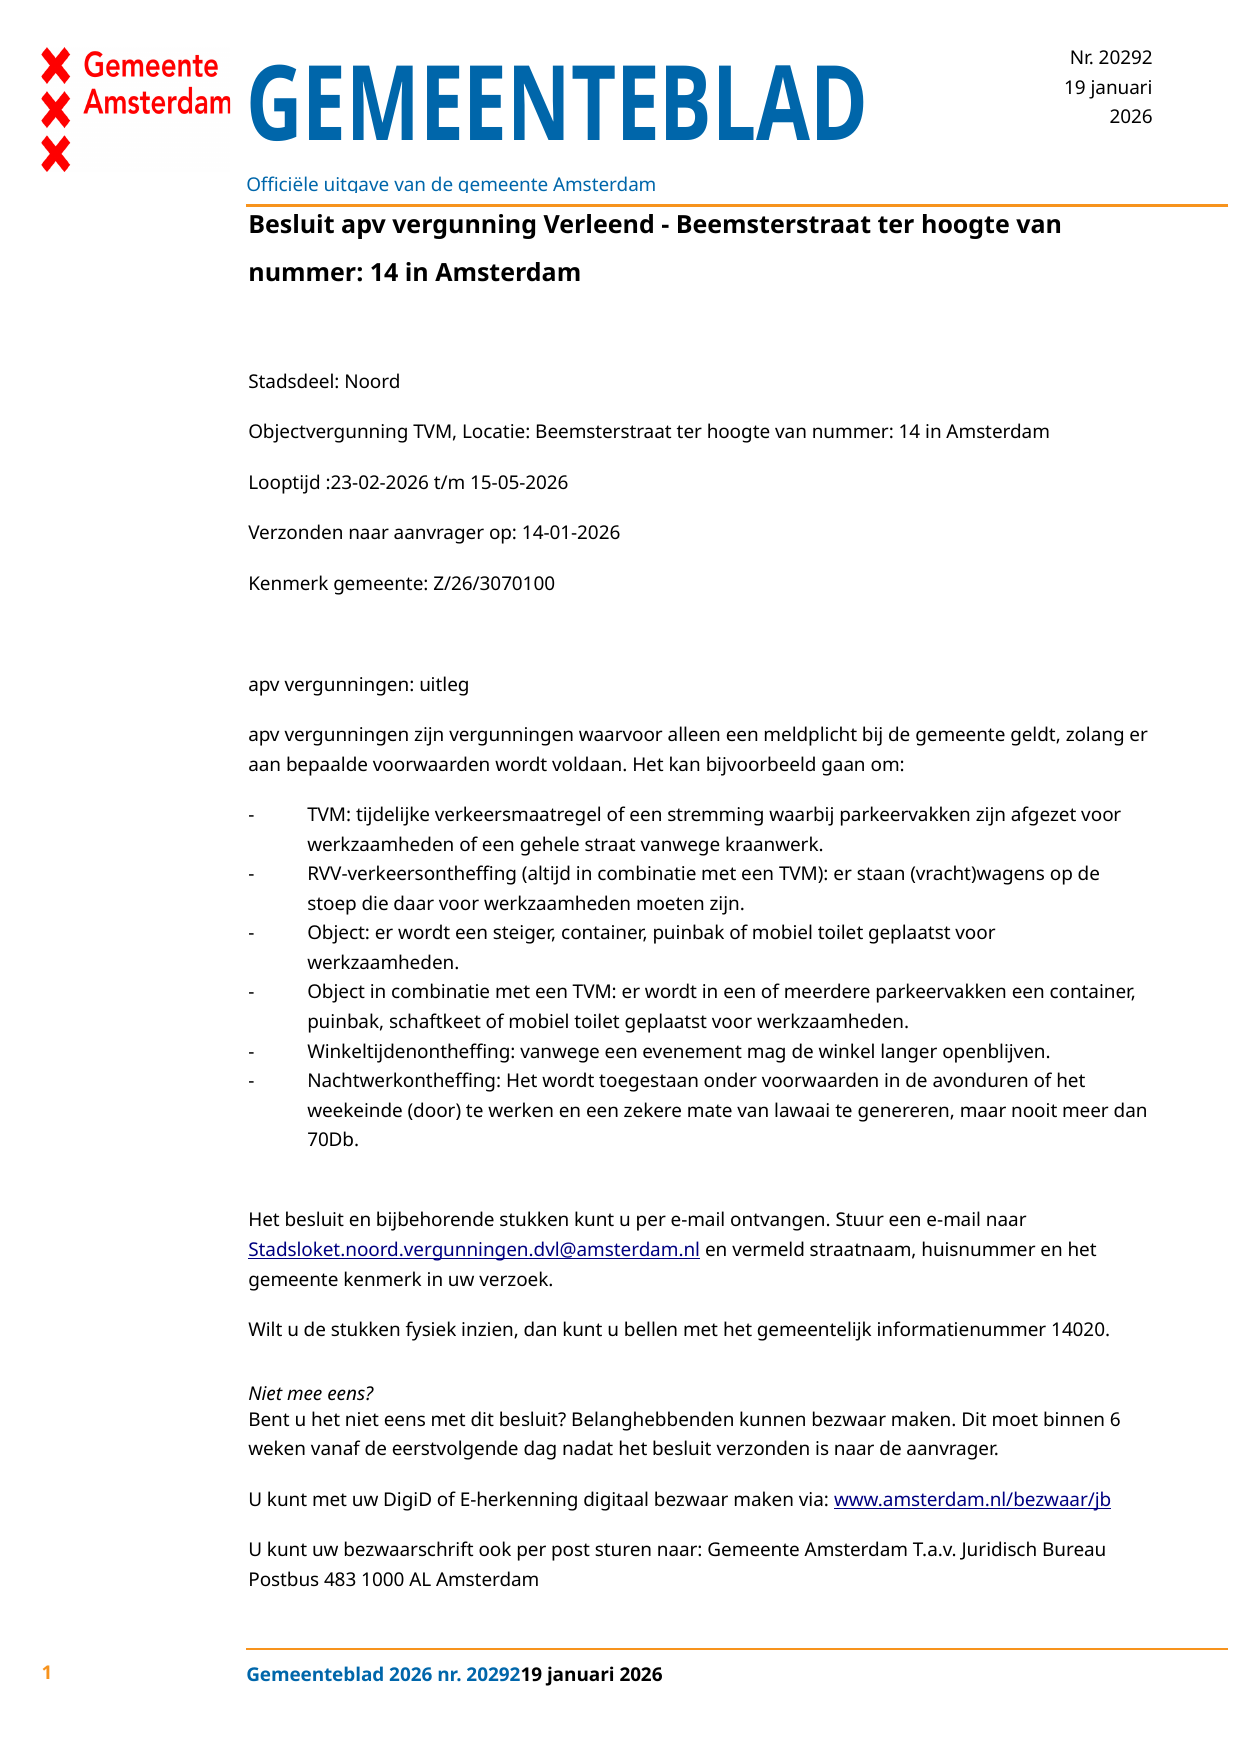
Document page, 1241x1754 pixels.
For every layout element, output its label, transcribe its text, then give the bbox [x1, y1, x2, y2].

text apv vergunningen: uitleg [248, 671, 1152, 697]
text Stadsdeel: Noord [248, 368, 1152, 394]
text U kunt met uw DigiD of E-herkenning digitaal bezwaar maken via: www.amsterdam.nl/bezwaar/jb [248, 1486, 1152, 1512]
text Niet mee eens? [248, 1380, 1152, 1406]
text Wilt u de stukken fysiek inzien, dan kunt u bellen met het gemeentelijk informatienummer 14020. [248, 1316, 1152, 1342]
text Looptijd :23-02-2026 t/m 15-05-2026 [248, 469, 1152, 495]
text Besluit apv vergunning Verleend - Beemsterstraat ter hoogte van nummer: 14 in Amsterdam [248, 207, 1152, 288]
text Kenmerk gemeente: Z/26/3070100 [248, 570, 1152, 596]
picture [41, 47, 231, 172]
list Object: er wordt een steiger, container, puinbak of mobiel toilet geplaatst voor werkzaamheden. [248, 919, 1152, 975]
list Nachtwerkontheffing: Het wordt toegestaan onder voorwaarden in de avonduren of het weekeinde (door) te werken en een zekere mate van lawaai te genereren, maar nooit meer dan 70Db. [248, 1067, 1152, 1152]
list TVM: tijdelijke verkeersmaatregel of een stremming waarbij parkeervakken zijn afgezet voor werkzaamheden of een gehele straat vanwege kraanwerk. [248, 801, 1152, 857]
list RVV-verkeersontheffing (altijd in combinatie met een TVM): er staan (vracht)wagens op de stoep die daar voor werkzaamheden moeten zijn. [248, 860, 1152, 916]
text Bent u het niet eens met dit besluit? Belanghebbenden kunnen bezwaar maken. Dit moet binnen 6 weken vanaf de eerstvolgende dag nadat het besluit verzonden is naar de aanvrager. [248, 1406, 1152, 1461]
text U kunt uw bezwaarschrift ook per post sturen naar: Gemeente Amsterdam T.a.v. Juridisch Bureau Postbus 483 1000 AL Amsterdam [248, 1536, 1152, 1592]
text apv vergunningen zijn vergunningen waarvoor alleen een meldplicht bij de gemeente geldt, zolang er aan bepaalde voorwaarden wordt voldaan. Het kan bijvoorbeeld gaan om: [248, 721, 1152, 777]
text Het besluit en bijbehorende stukken kunt u per e-mail ontvangen. Stuur een e-mail naar Stadsloket.noord.vergunningen.dvl@amsterdam.nl en vermeld straatnaam, huisnummer en het gemeente kenmerk in uw verzoek. [248, 1207, 1152, 1292]
text Verzonden naar aanvrager op: 14-01-2026 [248, 519, 1152, 545]
list Object in combinatie met een TVM: er wordt in een of meerdere parkeervakken een container, puinbak, schaftkeet of mobiel toilet geplaatst voor werkzaamheden. [248, 979, 1152, 1034]
list Winkeltijdenontheffing: vanwege een evenement mag de winkel langer openblijven. [248, 1038, 1152, 1064]
text Objectvergunning TVM, Locatie: Beemsterstraat ter hoogte van nummer: 14 in Amsterdam [248, 419, 1152, 444]
